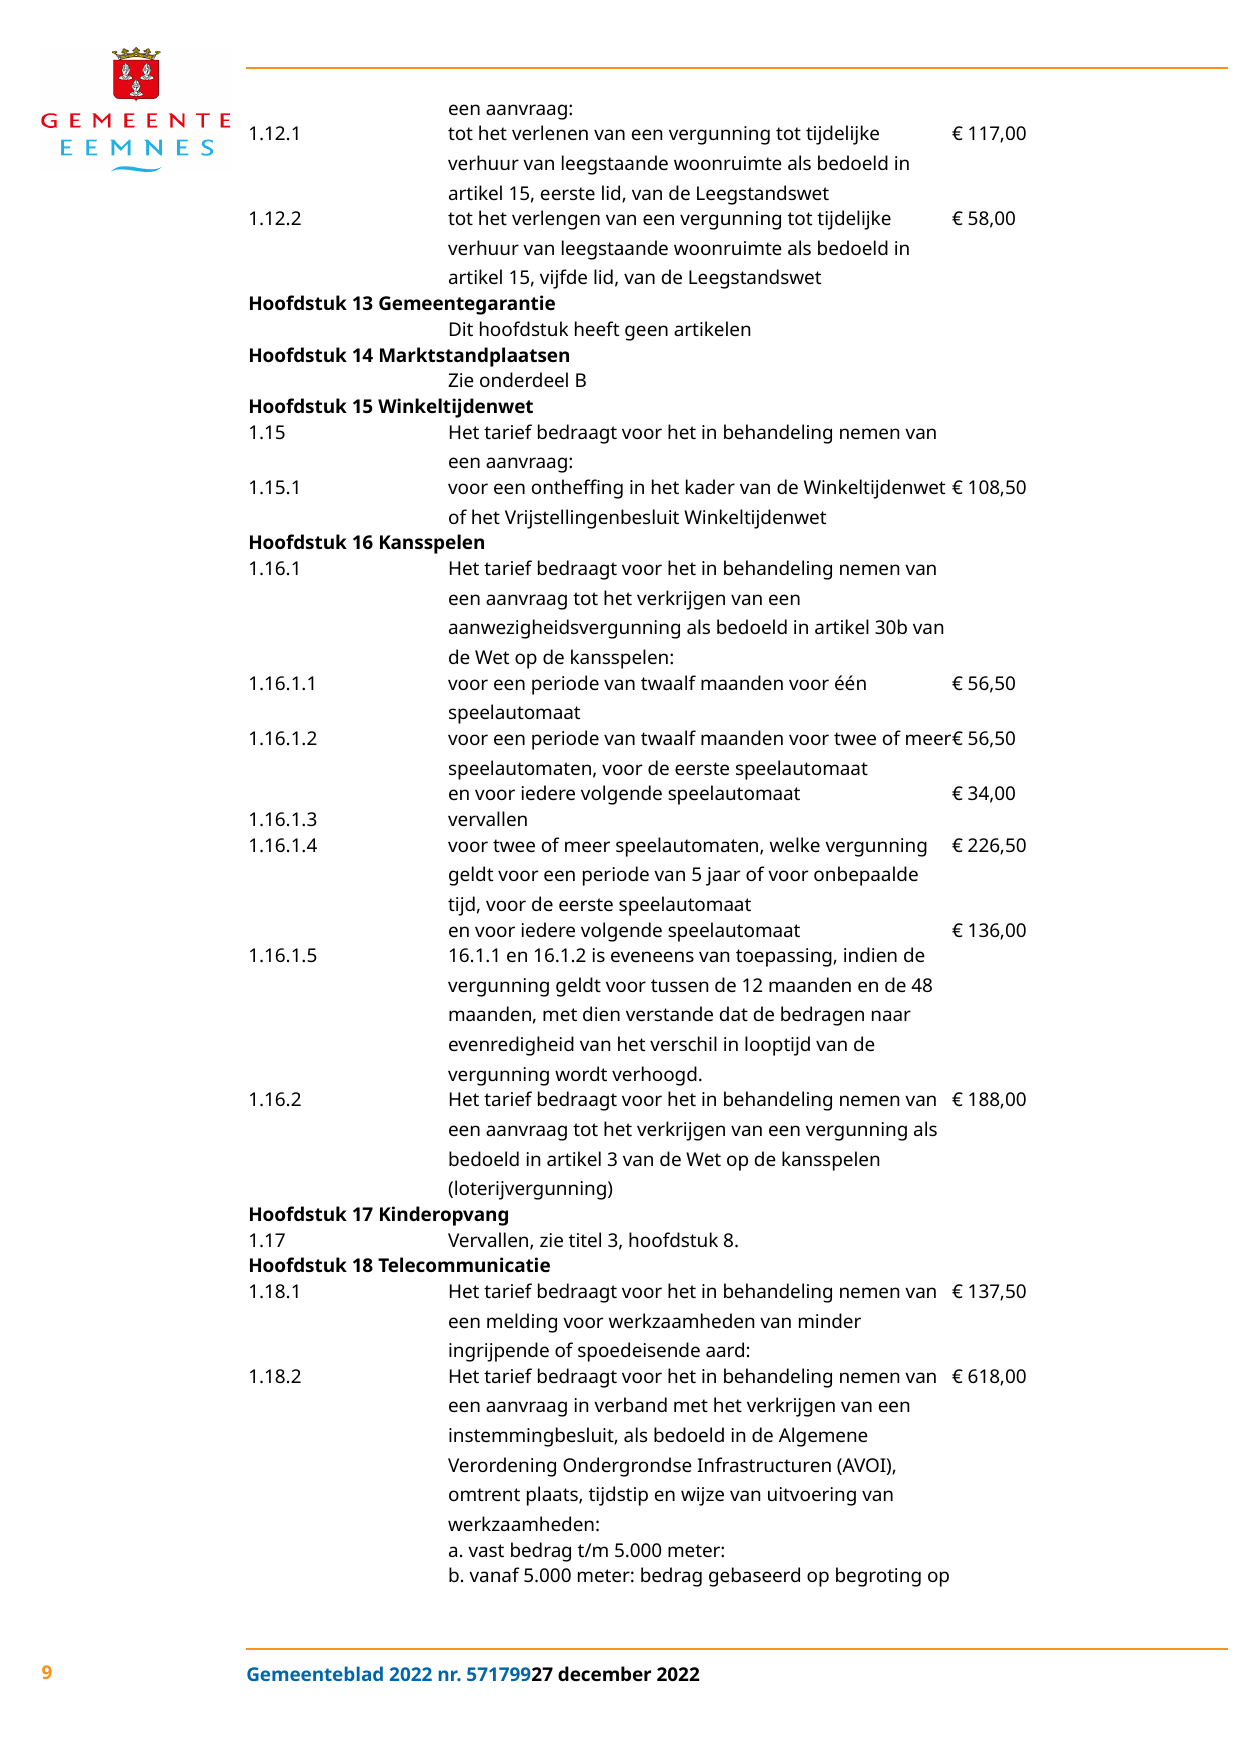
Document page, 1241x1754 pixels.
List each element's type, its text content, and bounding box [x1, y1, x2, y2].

table_cell [952, 290, 1152, 316]
table_cell Het tarief bedraagt voor het in behandeling nemen van een aanvraag tot het verkrijgen van een vergunning als bedoeld in artikel 3 van de Wet op de kansspelen (loterijvergunning) [448, 1087, 952, 1201]
table_cell 1.16.1.2 [248, 725, 448, 780]
table_cell Hoofdstuk 17 Kinderopvang [248, 1201, 952, 1227]
table_cell [952, 393, 1152, 419]
table_cell 1.18.1 [248, 1278, 448, 1363]
table_cell Het tarief bedraagt voor het in behandeling nemen van een melding voor werkzaamheden van minder ingrijpende of spoedeisende aard: [448, 1278, 952, 1363]
table_cell [248, 917, 448, 942]
table_cell voor een ontheffing in het kader van de Winkeltijdenwet of het Vrijstellingenbesluit Winkeltijdenwet [448, 474, 952, 529]
table_cell Vervallen, zie titel 3, hoofdstuk 8. [448, 1227, 952, 1252]
table_cell [952, 419, 1152, 474]
table_cell [952, 316, 1152, 342]
table_cell [248, 780, 448, 806]
table_cell 1.16.1.5 [248, 943, 448, 1087]
table_cell [952, 555, 1152, 670]
table_cell 1.12.1 [248, 121, 448, 205]
table_cell [248, 95, 448, 121]
table_cell € 136,00 [952, 917, 1152, 942]
table_cell 1.16.2 [248, 1087, 448, 1201]
table_cell 1.15 [248, 419, 448, 474]
table_cell € 56,50 [952, 670, 1152, 725]
table_cell € 108,50 [952, 474, 1152, 529]
table_cell [952, 1563, 1152, 1588]
table_cell 16.1.1 en 16.1.2 is eveneens van toepassing, indien de vergunning geldt voor tussen de 12 maanden en de 48 maanden, met dien verstande dat de bedragen naar evenredigheid van het verschil in looptijd van de vergunning wordt verhoogd. [448, 943, 952, 1087]
table_cell [248, 1563, 448, 1588]
table_cell [952, 1227, 1152, 1252]
table_cell tot het verlenen van een vergunning tot tijdelijke verhuur van leegstaande woonruimte als bedoeld in artikel 15, eerste lid, van de Leegstandswet [448, 121, 952, 205]
table_cell Zie onderdeel B [448, 368, 952, 393]
table_cell 1.15.1 [248, 474, 448, 529]
table_cell Het tarief bedraagt voor het in behandeling nemen van een aanvraag tot het verkrijgen van een aanwezigheidsvergunning als bedoeld in artikel 30b van de Wet op de kansspelen: [448, 555, 952, 670]
table_cell Hoofdstuk 14 Marktstandplaatsen [248, 342, 952, 367]
table_cell 1.16.1.4 [248, 832, 448, 917]
table_cell voor twee of meer speelautomaten, welke vergunning geldt voor een periode van 5 jaar of voor onbepaalde tijd, voor de eerste speelautomaat [448, 832, 952, 917]
table_cell Hoofdstuk 16 Kansspelen [248, 530, 952, 555]
table_cell [248, 316, 448, 342]
table_cell 1.16.1 [248, 555, 448, 670]
table_cell Het tarief bedraagt voor het in behandeling nemen van een aanvraag in verband met het verkrijgen van een instemmingbesluit, als bedoeld in de Algemene Verordening Ondergrondse Infrastructuren (AVOI), omtrent plaats, tijdstip en wijze van uitvoering van werkzaamheden: [448, 1363, 952, 1537]
table_cell [952, 368, 1152, 393]
table_cell [952, 943, 1152, 1087]
table_cell [952, 806, 1152, 832]
table_cell [952, 342, 1152, 367]
table_cell [952, 1201, 1152, 1227]
table_cell [952, 1253, 1152, 1278]
table_cell € 137,50 [952, 1278, 1152, 1363]
table_cell € 34,00 [952, 780, 1152, 806]
table_cell tot het verlengen van een vergunning tot tijdelijke verhuur van leegstaande woonruimte als bedoeld in artikel 15, vijfde lid, van de Leegstandswet [448, 205, 952, 290]
table_cell [248, 368, 448, 393]
table_cell € 618,00 [952, 1363, 1152, 1537]
table_cell [952, 95, 1152, 121]
table_cell een aanvraag: [448, 95, 952, 121]
table_cell en voor iedere volgende speelautomaat [448, 780, 952, 806]
table_cell € 188,00 [952, 1087, 1152, 1201]
table_cell en voor iedere volgende speelautomaat [448, 917, 952, 942]
picture [41, 47, 231, 172]
table_cell Dit hoofdstuk heeft geen artikelen [448, 316, 952, 342]
table_cell b. vanaf 5.000 meter: bedrag gebaseerd op begroting op [448, 1563, 952, 1588]
table_cell 1.16.1.1 [248, 670, 448, 725]
table_cell Hoofdstuk 15 Winkeltijdenwet [248, 393, 952, 419]
table_cell voor een periode van twaalf maanden voor één speelautomaat [448, 670, 952, 725]
table_cell € 226,50 [952, 832, 1152, 917]
table_cell € 117,00 [952, 121, 1152, 205]
table_cell a. vast bedrag t/m 5.000 meter: [448, 1537, 952, 1562]
table_cell voor een periode van twaalf maanden voor twee of meer speelautomaten, voor de eerste speelautomaat [448, 725, 952, 780]
table_cell [952, 530, 1152, 555]
table_cell Hoofdstuk 13 Gemeentegarantie [248, 290, 952, 316]
table_cell [248, 1537, 448, 1562]
table_cell € 58,00 [952, 205, 1152, 290]
table_cell [952, 1537, 1152, 1562]
table_cell 1.12.2 [248, 205, 448, 290]
table_cell 1.18.2 [248, 1363, 448, 1537]
table_cell Het tarief bedraagt voor het in behandeling nemen van een aanvraag: [448, 419, 952, 474]
table_cell 1.17 [248, 1227, 448, 1252]
table_cell Hoofdstuk 18 Telecommunicatie [248, 1253, 952, 1278]
table_cell € 56,50 [952, 725, 1152, 780]
table_cell 1.16.1.3 [248, 806, 448, 832]
table_cell vervallen [448, 806, 952, 832]
